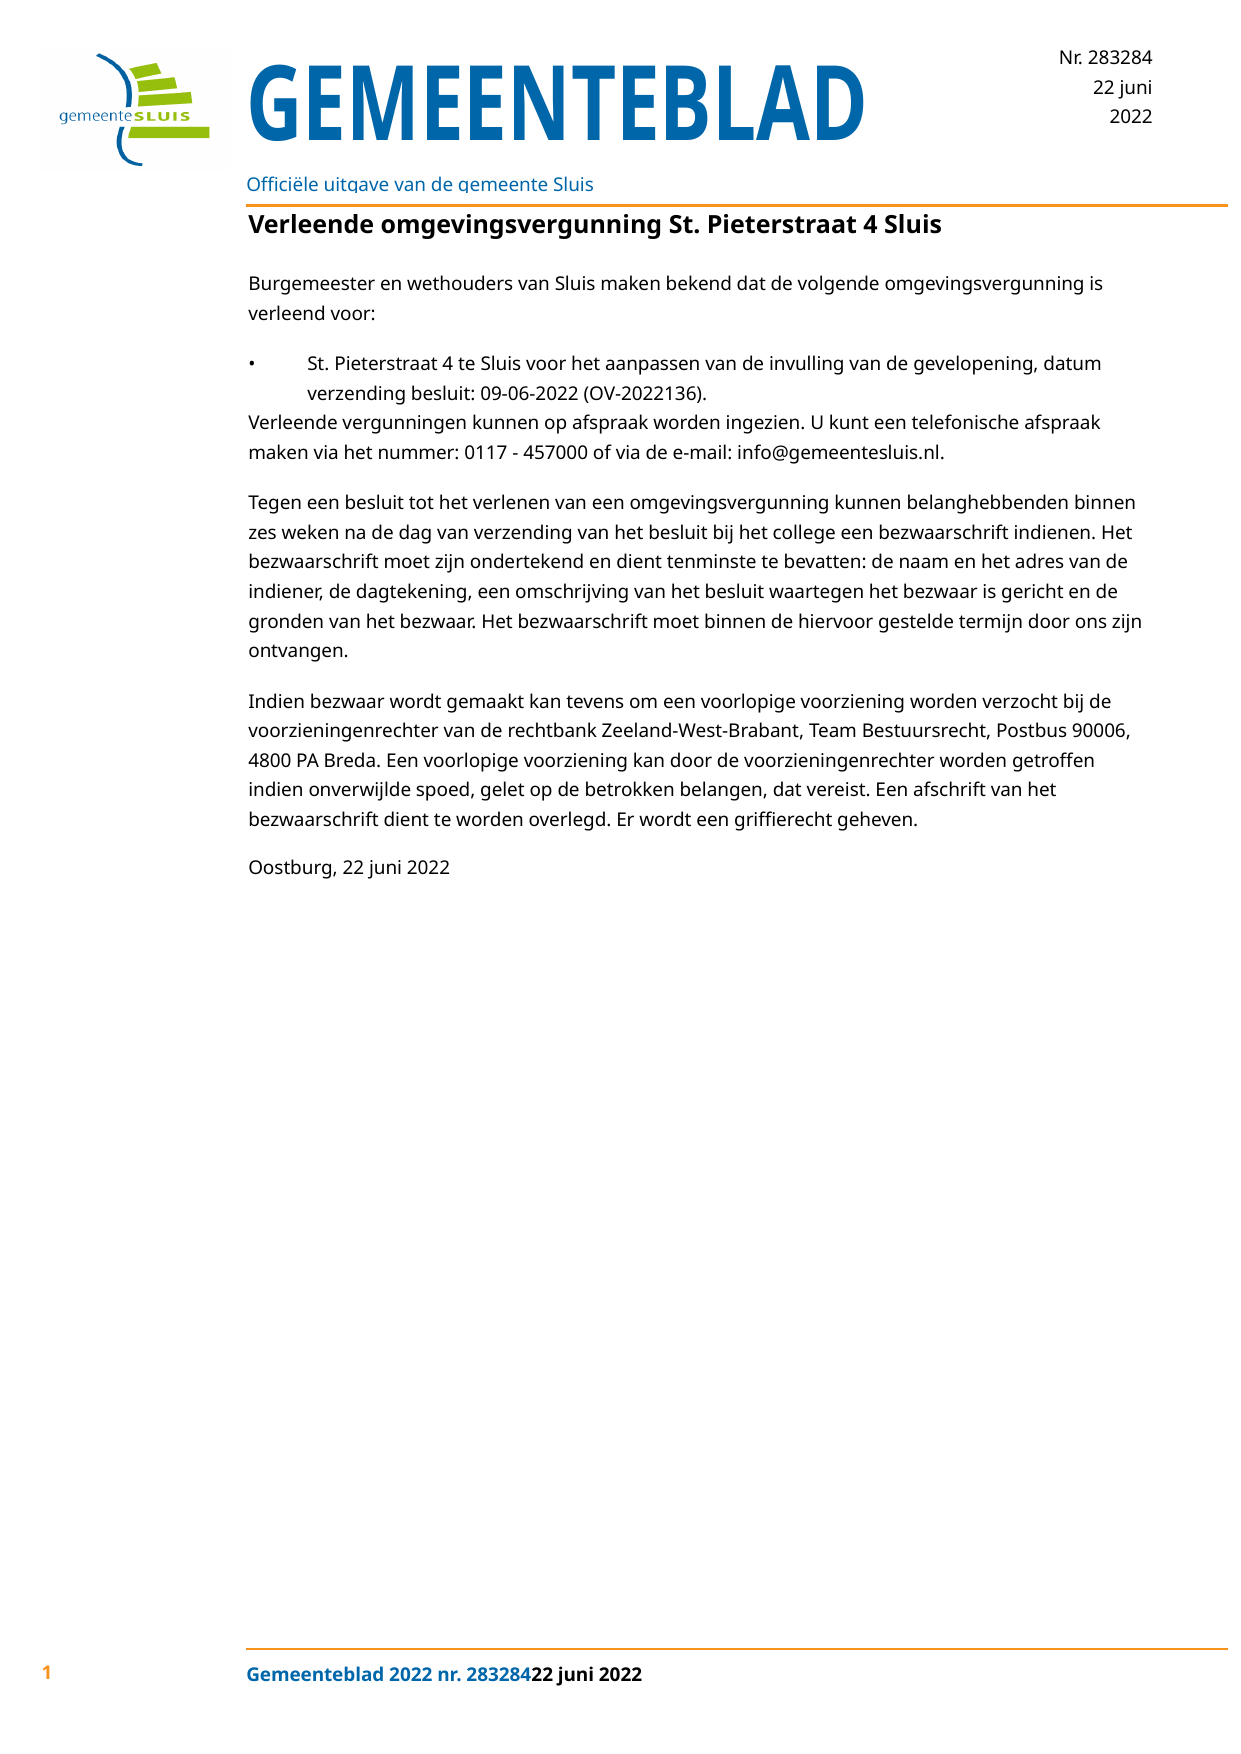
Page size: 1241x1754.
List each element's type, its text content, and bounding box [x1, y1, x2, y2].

text Indien bezwaar wordt gemaakt kan tevens om een voorlopige voorziening worden verzocht bij de voorzieningenrechter van de rechtbank Zeeland-West-Brabant, Team Bestuursrecht, Postbus 90006, 4800 PA Breda. Een voorlopige voorziening kan door de voorzieningenrechter worden getroffen indien onverwijlde spoed, gelet op de betrokken belangen, dat vereist. Een afschrift van het bezwaarschrift dient te worden overlegd. Er wordt een griffierecht geheven. [248, 688, 1152, 832]
text Oostburg, 22 juni 2022 [248, 854, 1152, 880]
text Burgemeester en wethouders van Sluis maken bekend dat de volgende omgevingsvergunning is verleend voor: [248, 270, 1152, 326]
text Verleende vergunningen kunnen op afspraak worden ingezien. U kunt een telefonische afspraak maken via het nummer: 0117 - 457000 of via de e-mail: info@gemeentesluis.nl. [248, 409, 1152, 465]
picture [41, 47, 231, 172]
text Tegen een besluit tot het verlenen van een omgevingsvergunning kunnen belanghebbenden binnen zes weken na de dag van verzending van het besluit bij het college een bezwaarschrift indienen. Het bezwaarschrift moet zijn ondertekend en dient tenminste te bevatten: de naam en het adres van de indiener, de dagtekening, een omschrijving van het besluit waartegen het bezwaar is gericht en de gronden van het bezwaar. Het bezwaarschrift moet binnen de hiervoor gestelde termijn door ons zijn ontvangen. [248, 489, 1152, 663]
text Verleende omgevingsvergunning St. Pieterstraat 4 Sluis [248, 207, 1152, 241]
list St. Pieterstraat 4 te Sluis voor het aanpassen van de invulling van de gevelopening, datum verzending besluit: 09-06-2022 (OV-2022136). [248, 350, 1152, 406]
